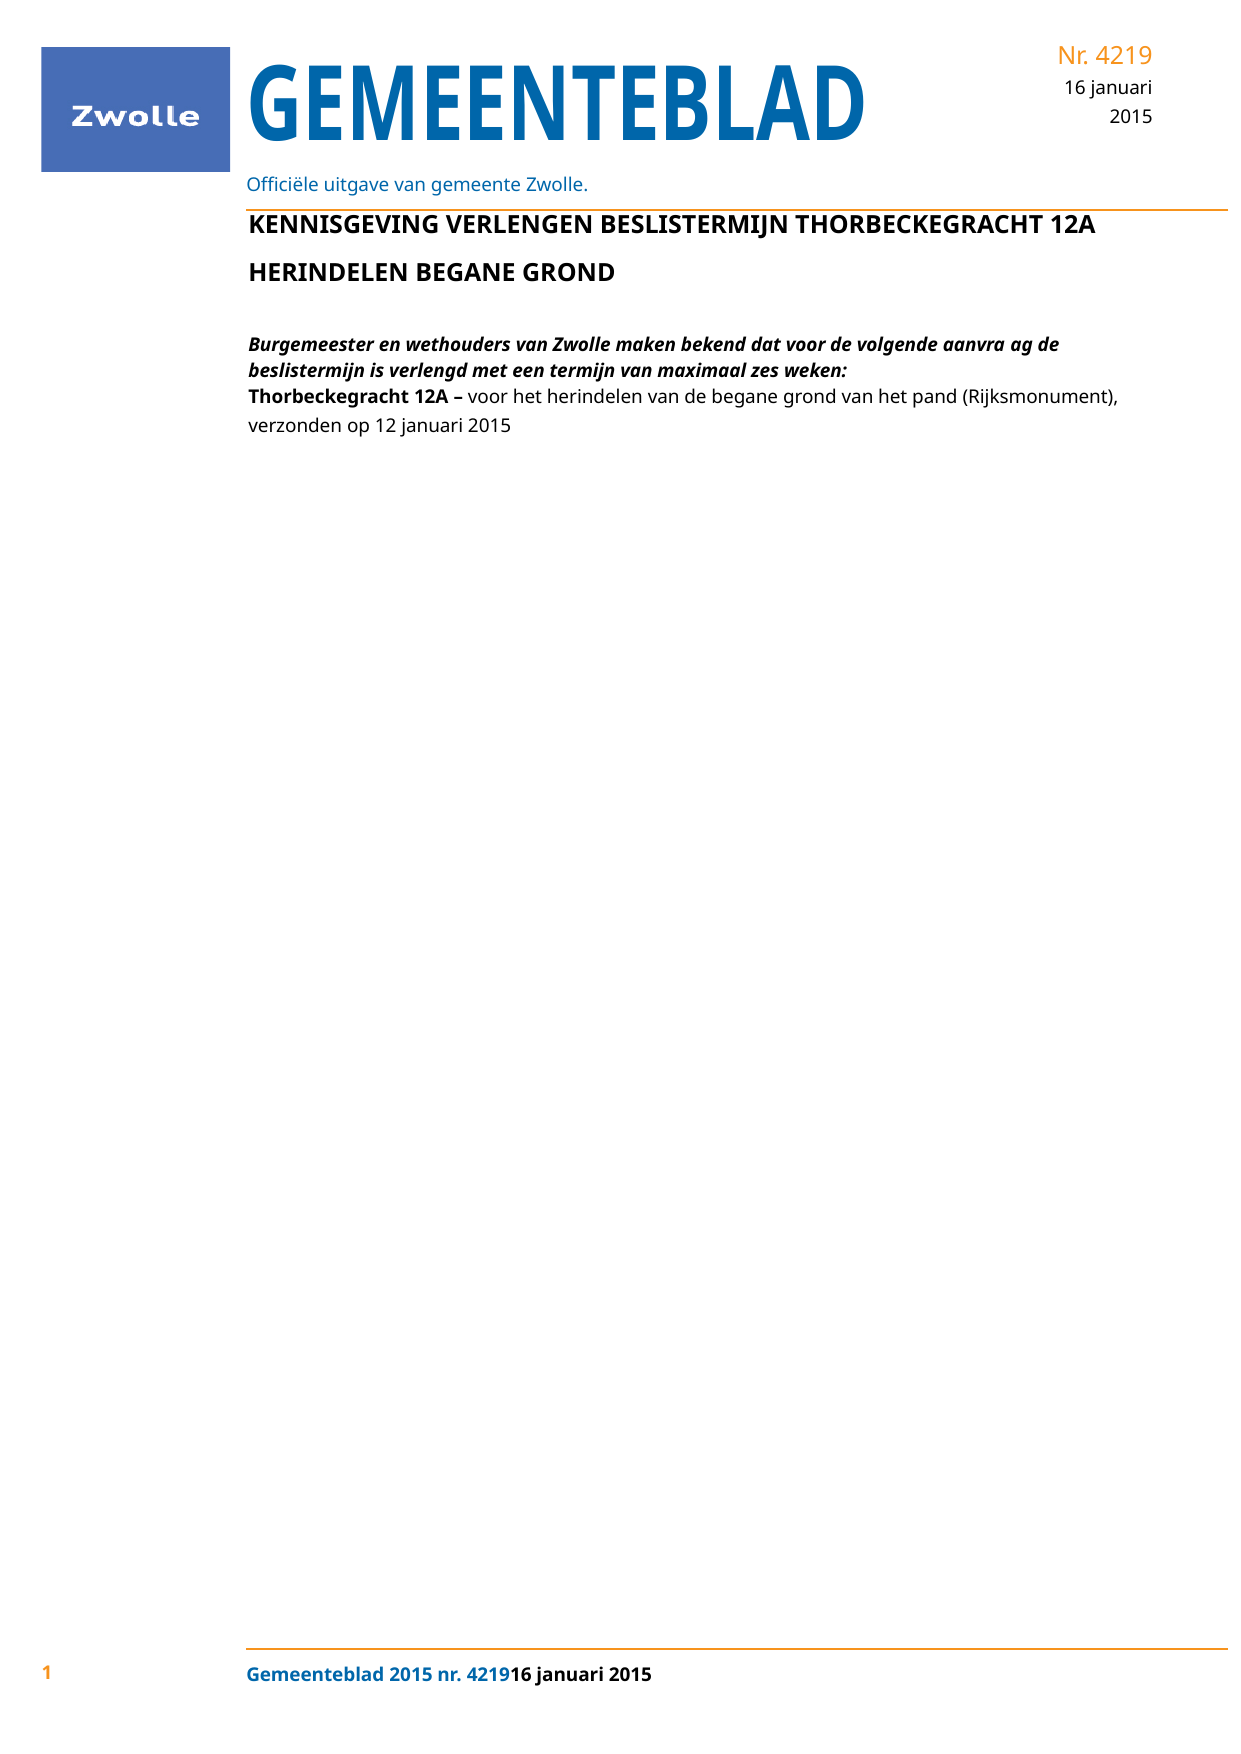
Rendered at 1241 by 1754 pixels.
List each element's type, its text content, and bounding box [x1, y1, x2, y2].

text Thorbeckegracht 12A – voor het herindelen van de begane grond van het pand (Rijksmonument), verzonden op 12 januari 2015 [248, 383, 1152, 438]
text KENNISGEVING VERLENGEN BESLISTERMIJN THORBECKEGRACHT 12A HERINDELEN BEGANE GROND [248, 211, 1152, 288]
text Burgemeester en wethouders van Zwolle maken bekend dat voor de volgende aanvra ag de beslistermijn is verlengd met een termijn van maximaal zes weken: [248, 331, 1152, 383]
picture [41, 47, 231, 172]
